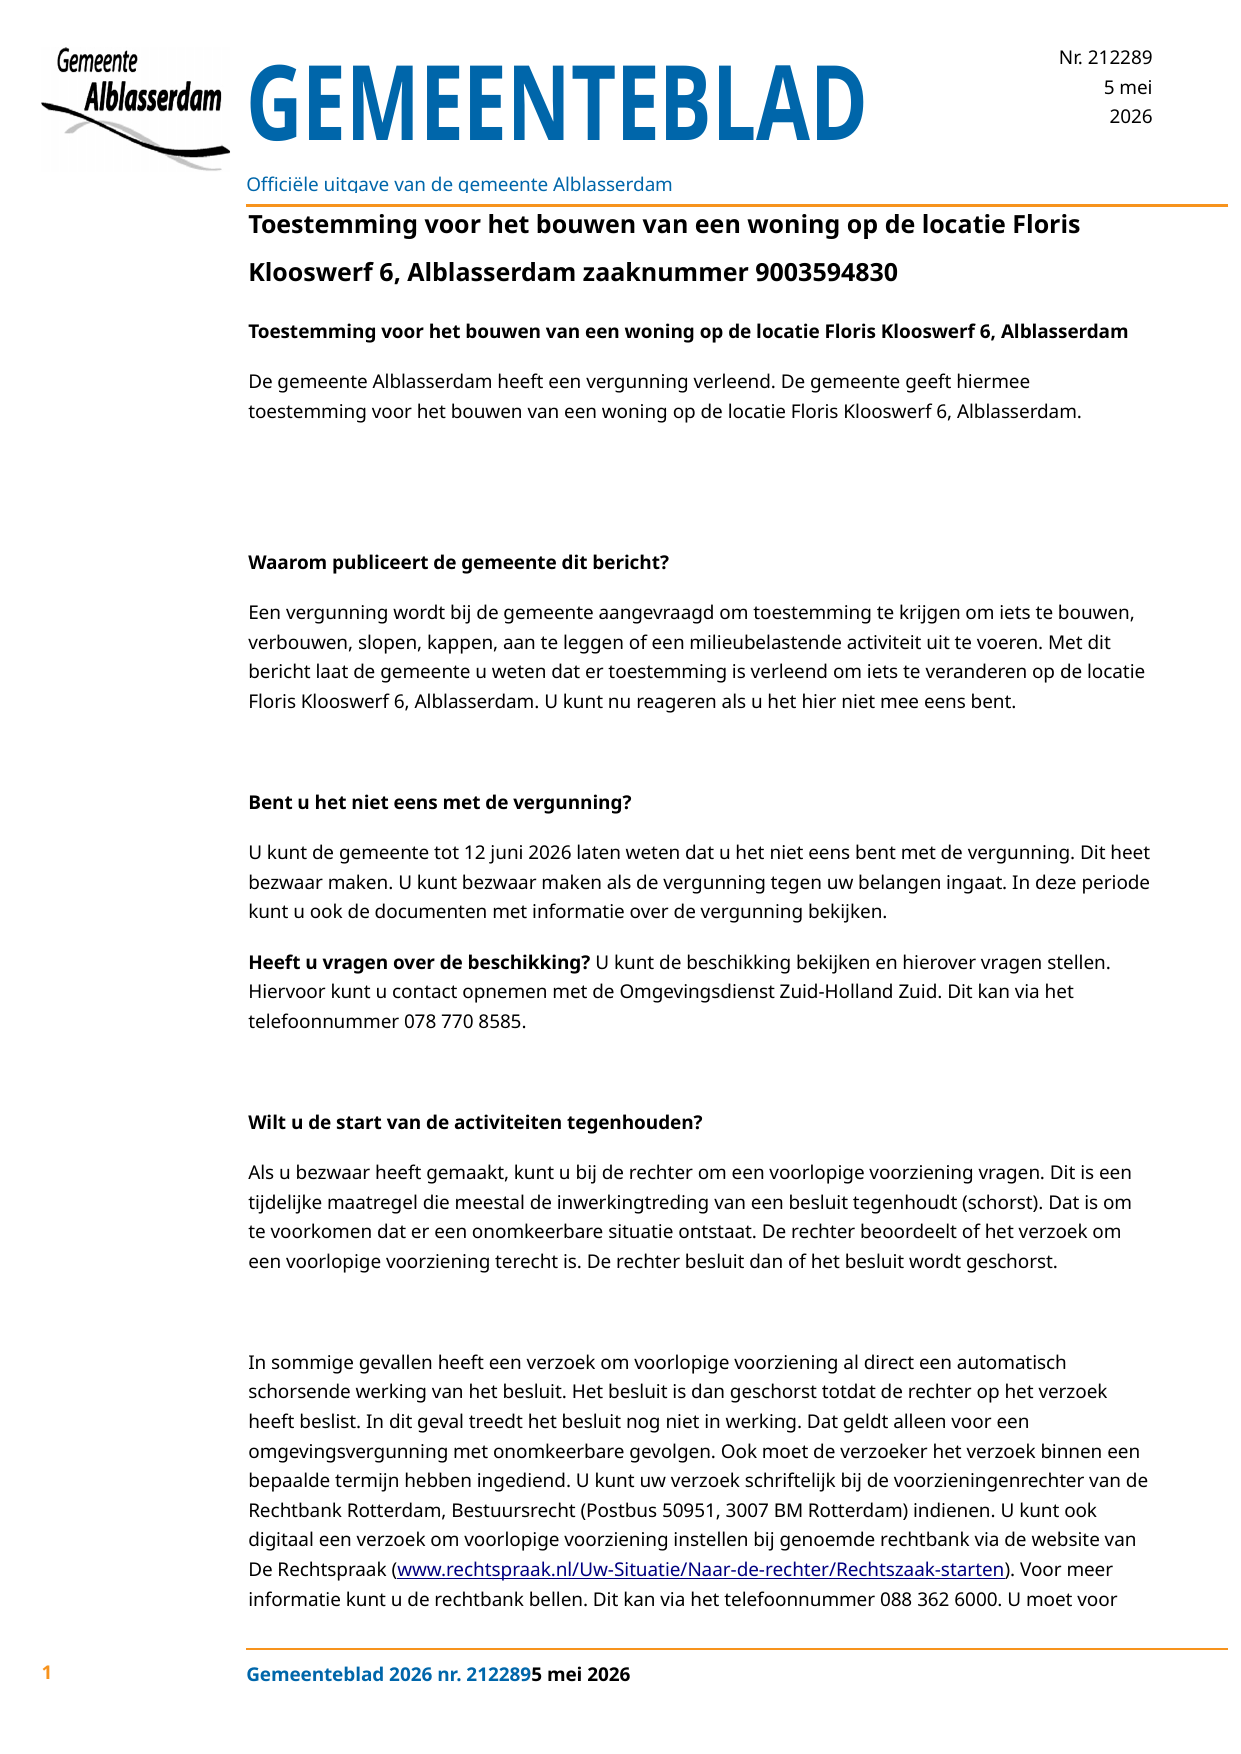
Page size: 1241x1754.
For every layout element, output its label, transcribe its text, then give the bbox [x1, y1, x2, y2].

text Heeft u vragen over de beschikking? U kunt de beschikking bekijken en hierover vragen stellen. Hiervoor kunt u contact opnemen met de Omgevingsdienst Zuid-Holland Zuid. Dit kan via het telefoonnummer 078 770 8585. [248, 949, 1152, 1034]
text Bent u het niet eens met de vergunning? [248, 789, 1152, 815]
text Als u bezwaar heeft gemaakt, kunt u bij de rechter om een voorlopige voorziening vragen. Dit is een tijdelijke maatregel die meestal de inwerkingtreding van een besluit tegenhoudt (schorst). Dat is om te voorkomen dat er een onomkeerbare situatie ontstaat. De rechter beoordeelt of het verzoek om een voorlopige voorziening terecht is. De rechter besluit dan of het besluit wordt geschorst. [248, 1159, 1152, 1274]
text Toestemming voor het bouwen van een woning op de locatie Floris Klooswerf 6, Alblasserdam zaaknummer 9003594830 [248, 207, 1152, 288]
text In sommige gevallen heeft een verzoek om voorlopige voorziening al direct een automatisch schorsende werking van het besluit. Het besluit is dan geschorst totdat de rechter op het verzoek heeft beslist. In dit geval treedt het besluit nog niet in werking. Dat geldt alleen voor een omgevingsvergunning met onomkeerbare gevolgen. Ook moet de verzoeker het verzoek binnen een bepaalde termijn hebben ingediend. U kunt uw verzoek schriftelijk bij de voorzieningenrechter van de Rechtbank Rotterdam, Bestuursrecht (Postbus 50951, 3007 BM Rotterdam) indienen. U kunt ook digitaal een verzoek om voorlopige voorziening instellen bij genoemde rechtbank via de website van De Rechtspraak (www.rechtspraak.nl/Uw-Situatie/Naar-de-rechter/Rechtszaak-starten). Voor meer informatie kunt u de rechtbank bellen. Dit kan via het telefoonnummer 088 362 6000. U moet voor [248, 1349, 1152, 1612]
text Toestemming voor het bouwen van een woning op de locatie Floris Klooswerf 6, Alblasserdam [248, 318, 1152, 344]
text De gemeente Alblasserdam heeft een vergunning verleend. De gemeente geeft hiermee toestemming voor het bouwen van een woning op de locatie Floris Klooswerf 6, Alblasserdam. [248, 368, 1152, 424]
text Wilt u de start van de activiteiten tegenhouden? [248, 1109, 1152, 1135]
text Een vergunning wordt bij de gemeente aangevraagd om toestemming te krijgen om iets te bouwen, verbouwen, slopen, kappen, aan te leggen of een milieubelastende activiteit uit te voeren. Met dit bericht laat de gemeente u weten dat er toestemming is verleend om iets te veranderen op de locatie Floris Klooswerf 6, Alblasserdam. U kunt nu reageren als u het hier niet mee eens bent. [248, 599, 1152, 714]
text U kunt de gemeente tot 12 juni 2026 laten weten dat u het niet eens bent met de vergunning. Dit heet bezwaar maken. U kunt bezwaar maken als de vergunning tegen uw belangen ingaat. In deze periode kunt u ook de documenten met informatie over de vergunning bekijken. [248, 839, 1152, 924]
text Waarom publiceert de gemeente dit bericht? [248, 549, 1152, 575]
picture [41, 47, 231, 172]
